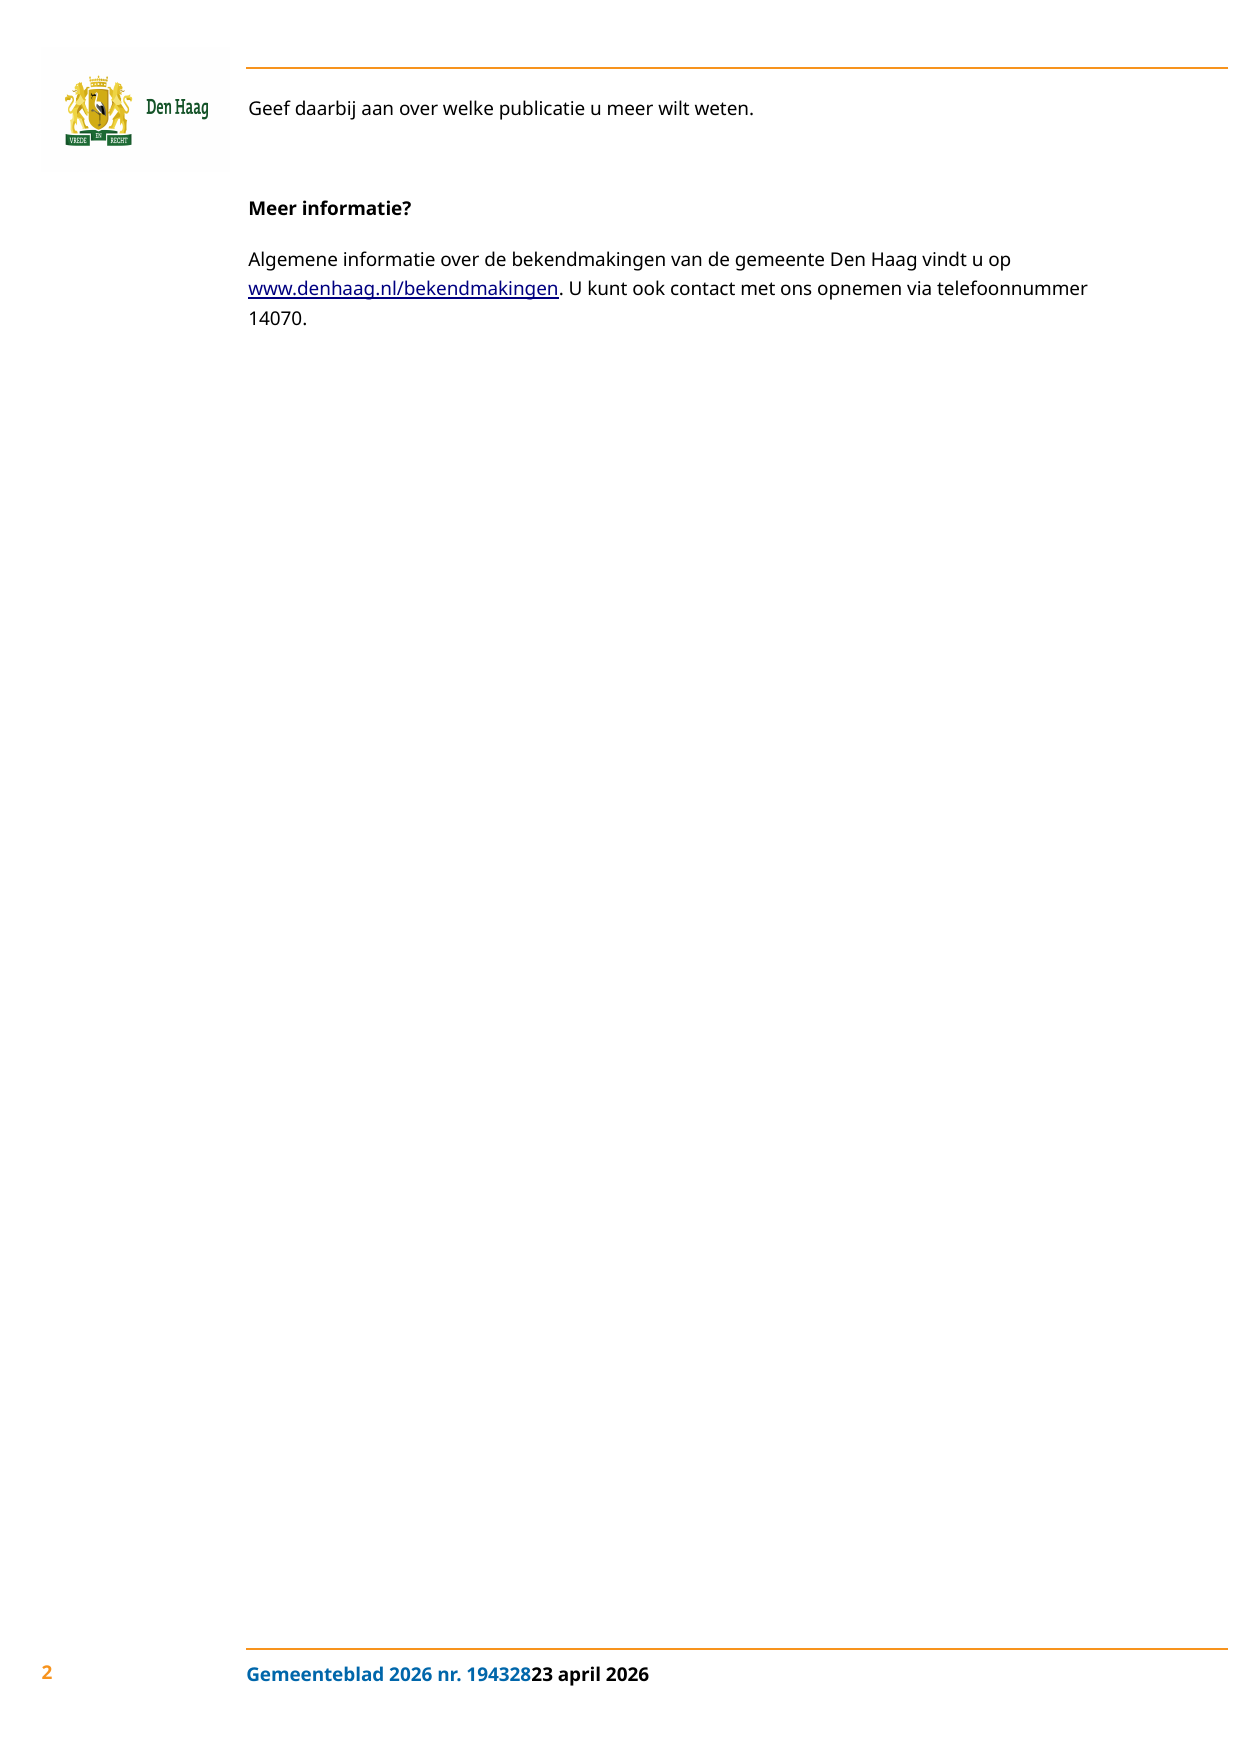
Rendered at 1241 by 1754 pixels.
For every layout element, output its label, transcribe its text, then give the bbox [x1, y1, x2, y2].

text Meer informatie? [248, 196, 1152, 221]
text Geef daarbij aan over welke publicatie u meer wilt weten. [248, 95, 1152, 121]
picture [41, 47, 231, 172]
text Algemene informatie over de bekendmakingen van de gemeente Den Haag vindt u op www.denhaag.nl/bekendmakingen. U kunt ook contact met ons opnemen via telefoonnummer 14070. [248, 246, 1152, 331]
